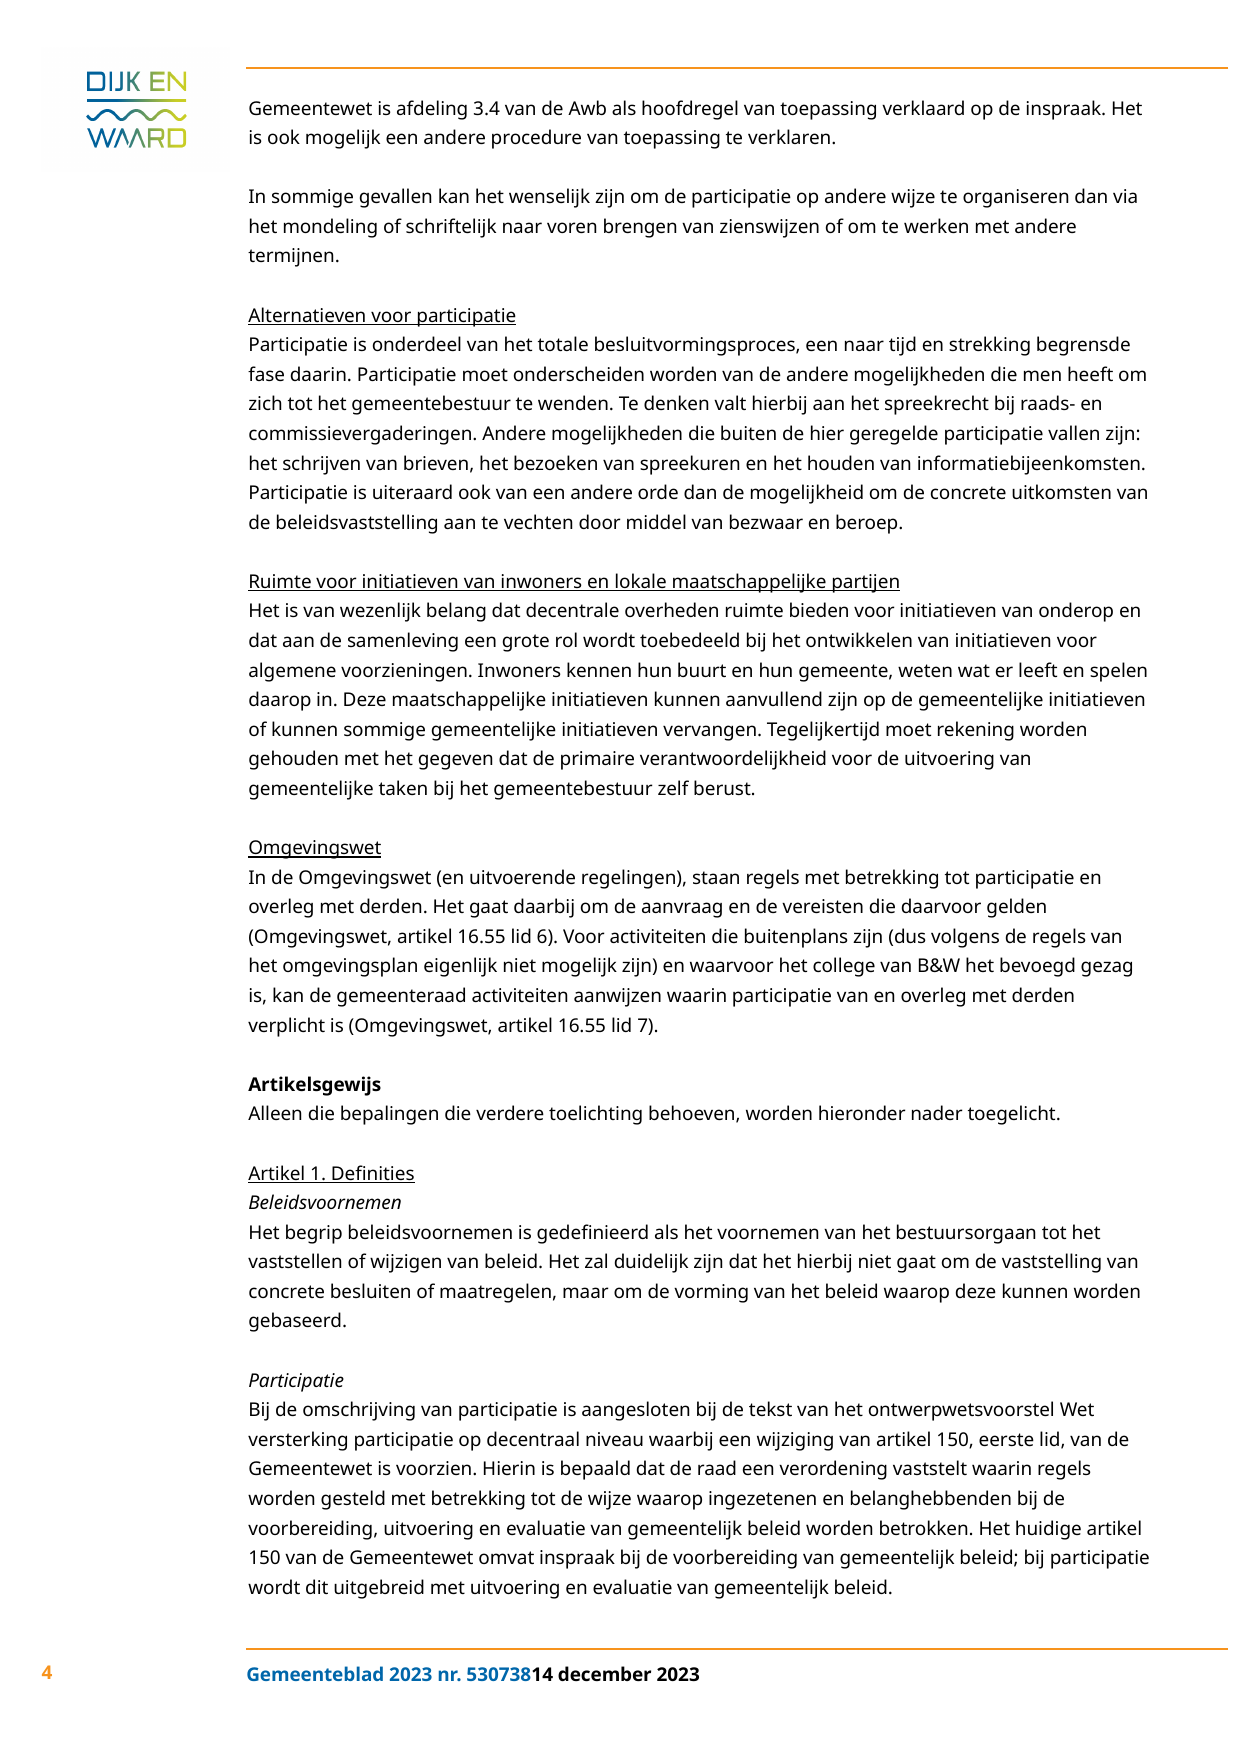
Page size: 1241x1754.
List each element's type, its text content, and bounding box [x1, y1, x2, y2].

text Participatie is onderdeel van het totale besluitvormingsproces, een naar tijd en strekking begrensde fase daarin. Participatie moet onderscheiden worden van de andere mogelijkheden die men heeft om zich tot het gemeentebestuur te wenden. Te denken valt hierbij aan het spreekrecht bij raads- en commissievergaderingen. Andere mogelijkheden die buiten de hier geregelde participatie vallen zijn: het schrijven van brieven, het bezoeken van spreekuren en het houden van informatiebijeenkomsten. Participatie is uiteraard ook van een andere orde dan de mogelijkheid om de concrete uitkomsten van de beleidsvaststelling aan te vechten door middel van bezwaar en beroep. [248, 331, 1152, 535]
text Gemeentewet is afdeling 3.4 van de Awb als hoofdregel van toepassing verklaard op de inspraak. Het is ook mogelijk een andere procedure van toepassing te verklaren. [248, 95, 1152, 150]
text Participatie [248, 1367, 1152, 1393]
text Alleen die bepalingen die verdere toelichting behoeven, worden hieronder nader toegelicht. [248, 1101, 1152, 1126]
text Bij de omschrijving van participatie is aangesloten bij de tekst van het ontwerpwetsvoorstel Wet versterking participatie op decentraal niveau waarbij een wijziging van artikel 150, eerste lid, van de Gemeentewet is voorzien. Hierin is bepaald dat de raad een verordening vaststelt waarin regels worden gesteld met betrekking tot de wijze waarop ingezetenen en belanghebbenden bij de voorbereiding, uitvoering en evaluatie van gemeentelijk beleid worden betrokken. Het huidige artikel 150 van de Gemeentewet omvat inspraak bij de voorbereiding van gemeentelijk beleid; bij participatie wordt dit uitgebreid met uitvoering en evaluatie van gemeentelijk beleid. [248, 1396, 1152, 1600]
text In sommige gevallen kan het wenselijk zijn om de participatie op andere wijze te organiseren dan via het mondeling of schriftelijk naar voren brengen van zienswijzen of om te werken met andere termijnen. [248, 183, 1152, 268]
text Beleidsvoornemen [248, 1189, 1152, 1215]
text Alternatieven voor participatie [248, 302, 1152, 328]
picture [41, 47, 231, 172]
text Artikelsgewijs [248, 1071, 1152, 1097]
text Het is van wezenlijk belang dat decentrale overheden ruimte bieden voor initiatieven van onderop en dat aan de samenleving een grote rol wordt toebedeeld bij het ontwikkelen van initiatieven voor algemene voorzieningen. Inwoners kennen hun buurt en hun gemeente, weten wat er leeft en spelen daarop in. Deze maatschappelijke initiatieven kunnen aanvullend zijn op de gemeentelijke initiatieven of kunnen sommige gemeentelijke initiatieven vervangen. Tegelijkertijd moet rekening worden gehouden met het gegeven dat de primaire verantwoordelijkheid voor de uitvoering van gemeentelijke taken bij het gemeentebestuur zelf berust. [248, 598, 1152, 801]
text Het begrip beleidsvoornemen is gedefinieerd als het voornemen van het bestuursorgaan tot het vaststellen of wijzigen van beleid. Het zal duidelijk zijn dat het hierbij niet gaat om de vaststelling van concrete besluiten of maatregelen, maar om de vorming van het beleid waarop deze kunnen worden gebaseerd. [248, 1219, 1152, 1333]
text In de Omgevingswet (en uitvoerende regelingen), staan regels met betrekking tot participatie en overleg met derden. Het gaat daarbij om de aanvraag en de vereisten die daarvoor gelden (Omgevingswet, artikel 16.55 lid 6). Voor activiteiten die buitenplans zijn (dus volgens de regels van het omgevingsplan eigenlijk niet mogelijk zijn) en waarvoor het college van B&W het bevoegd gezag is, kan de gemeenteraad activiteiten aanwijzen waarin participatie van en overleg met derden verplicht is (Omgevingswet, artikel 16.55 lid 7). [248, 864, 1152, 1038]
text Artikel 1. Definities [248, 1160, 1152, 1186]
text Omgevingswet [248, 834, 1152, 860]
text Ruimte voor initiatieven van inwoners en lokale maatschappelijke partijen [248, 568, 1152, 594]
